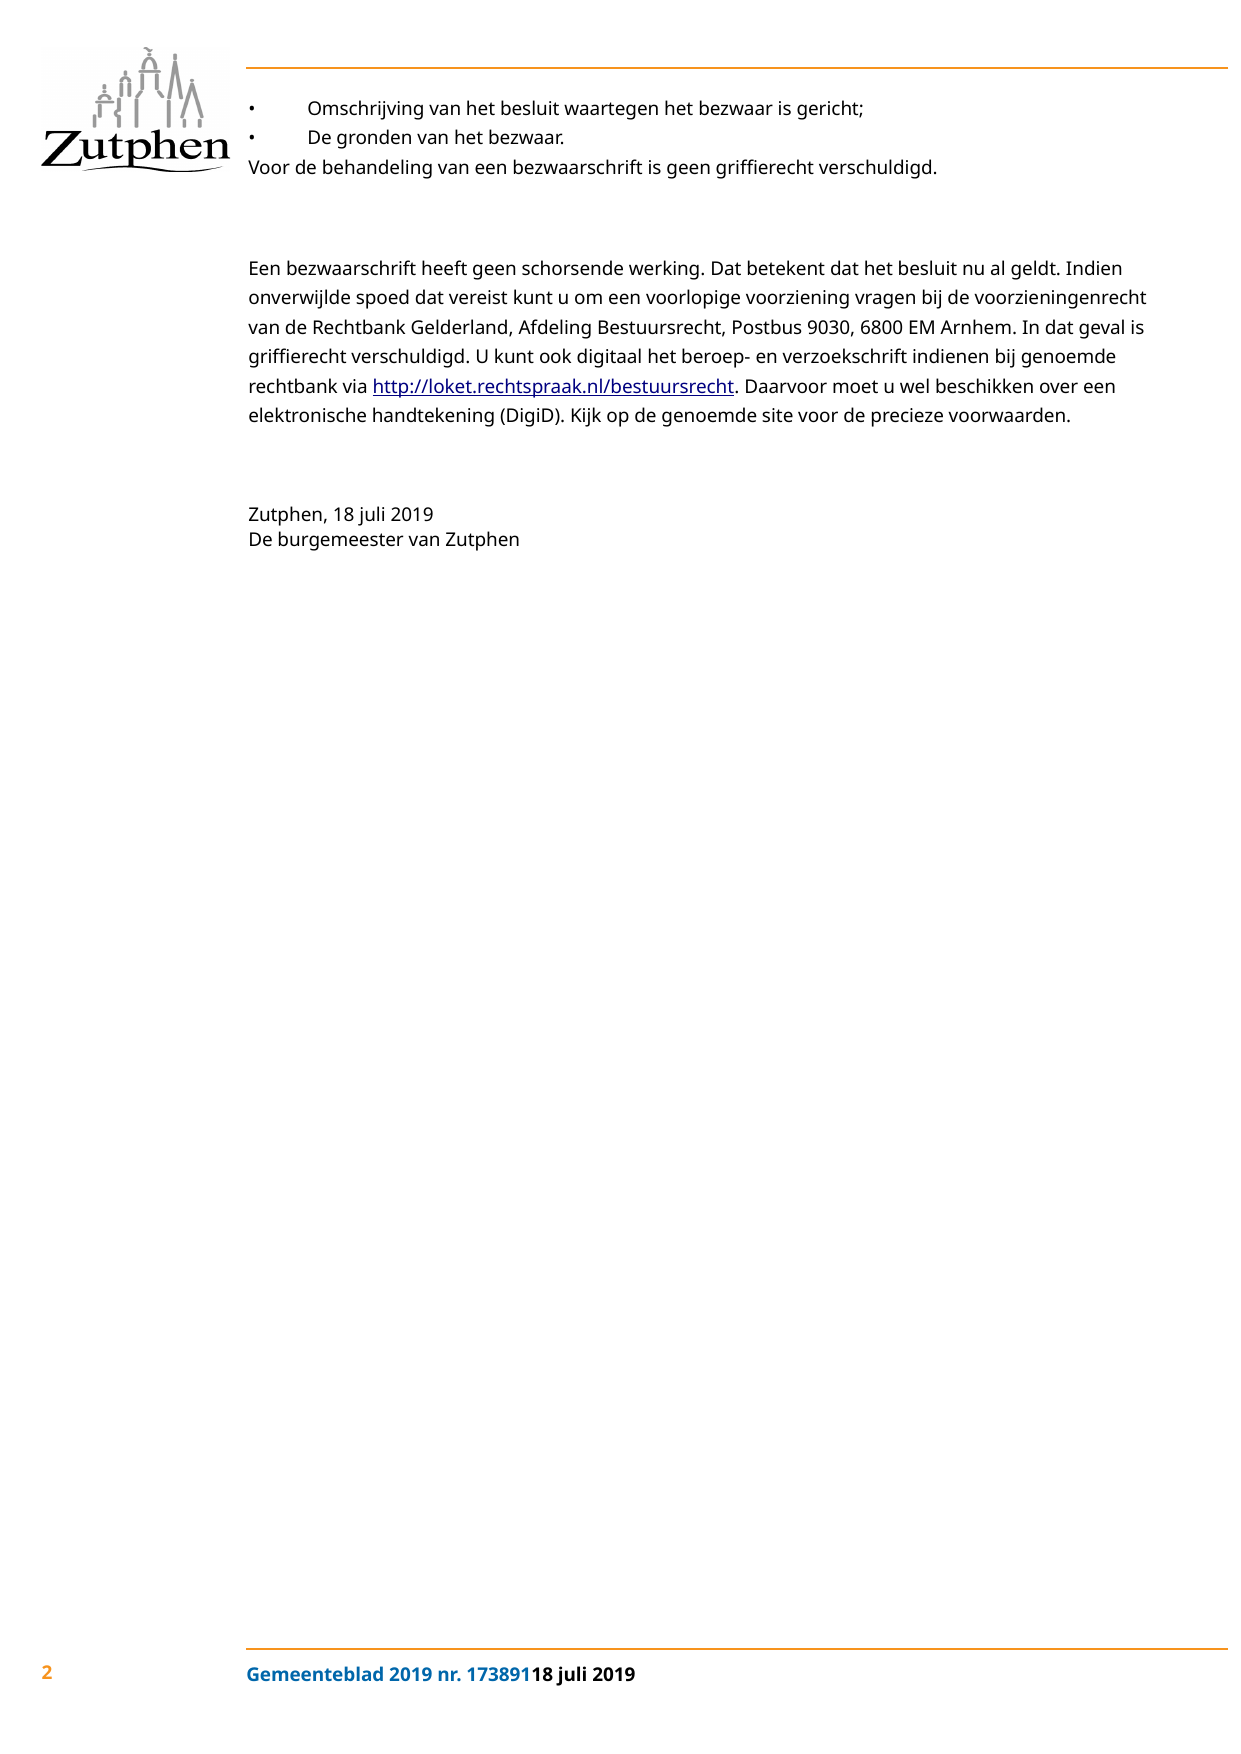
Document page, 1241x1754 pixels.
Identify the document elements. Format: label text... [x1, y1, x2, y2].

list Omschrijving van het besluit waartegen het bezwaar is gericht; [248, 95, 1152, 121]
text Een bezwaarschrift heeft geen schorsende werking. Dat betekent dat het besluit nu al geldt. Indien onverwijlde spoed dat vereist kunt u om een voorlopige voorziening vragen bij de voorzieningenrecht van de Rechtbank Gelderland, Afdeling Bestuursrecht, Postbus 9030, 6800 EM Arnhem. In dat geval is griffierecht verschuldigd. U kunt ook digitaal het beroep- en verzoekschrift indienen bij genoemde rechtbank via http://loket.rechtspraak.nl/bestuursrecht. Daarvoor moet u wel beschikken over een elektronische handtekening (DigiD). Kijk op de genoemde site voor de precieze voorwaarden. [248, 255, 1152, 428]
text De burgemeester van Zutphen [248, 527, 1152, 552]
picture [41, 47, 231, 172]
text Zutphen, 18 juli 2019 [248, 501, 1152, 527]
text Voor de behandeling van een bezwaarschrift is geen griffierecht verschuldigd. [248, 154, 1152, 180]
list De gronden van het bezwaar. [248, 124, 1152, 150]
